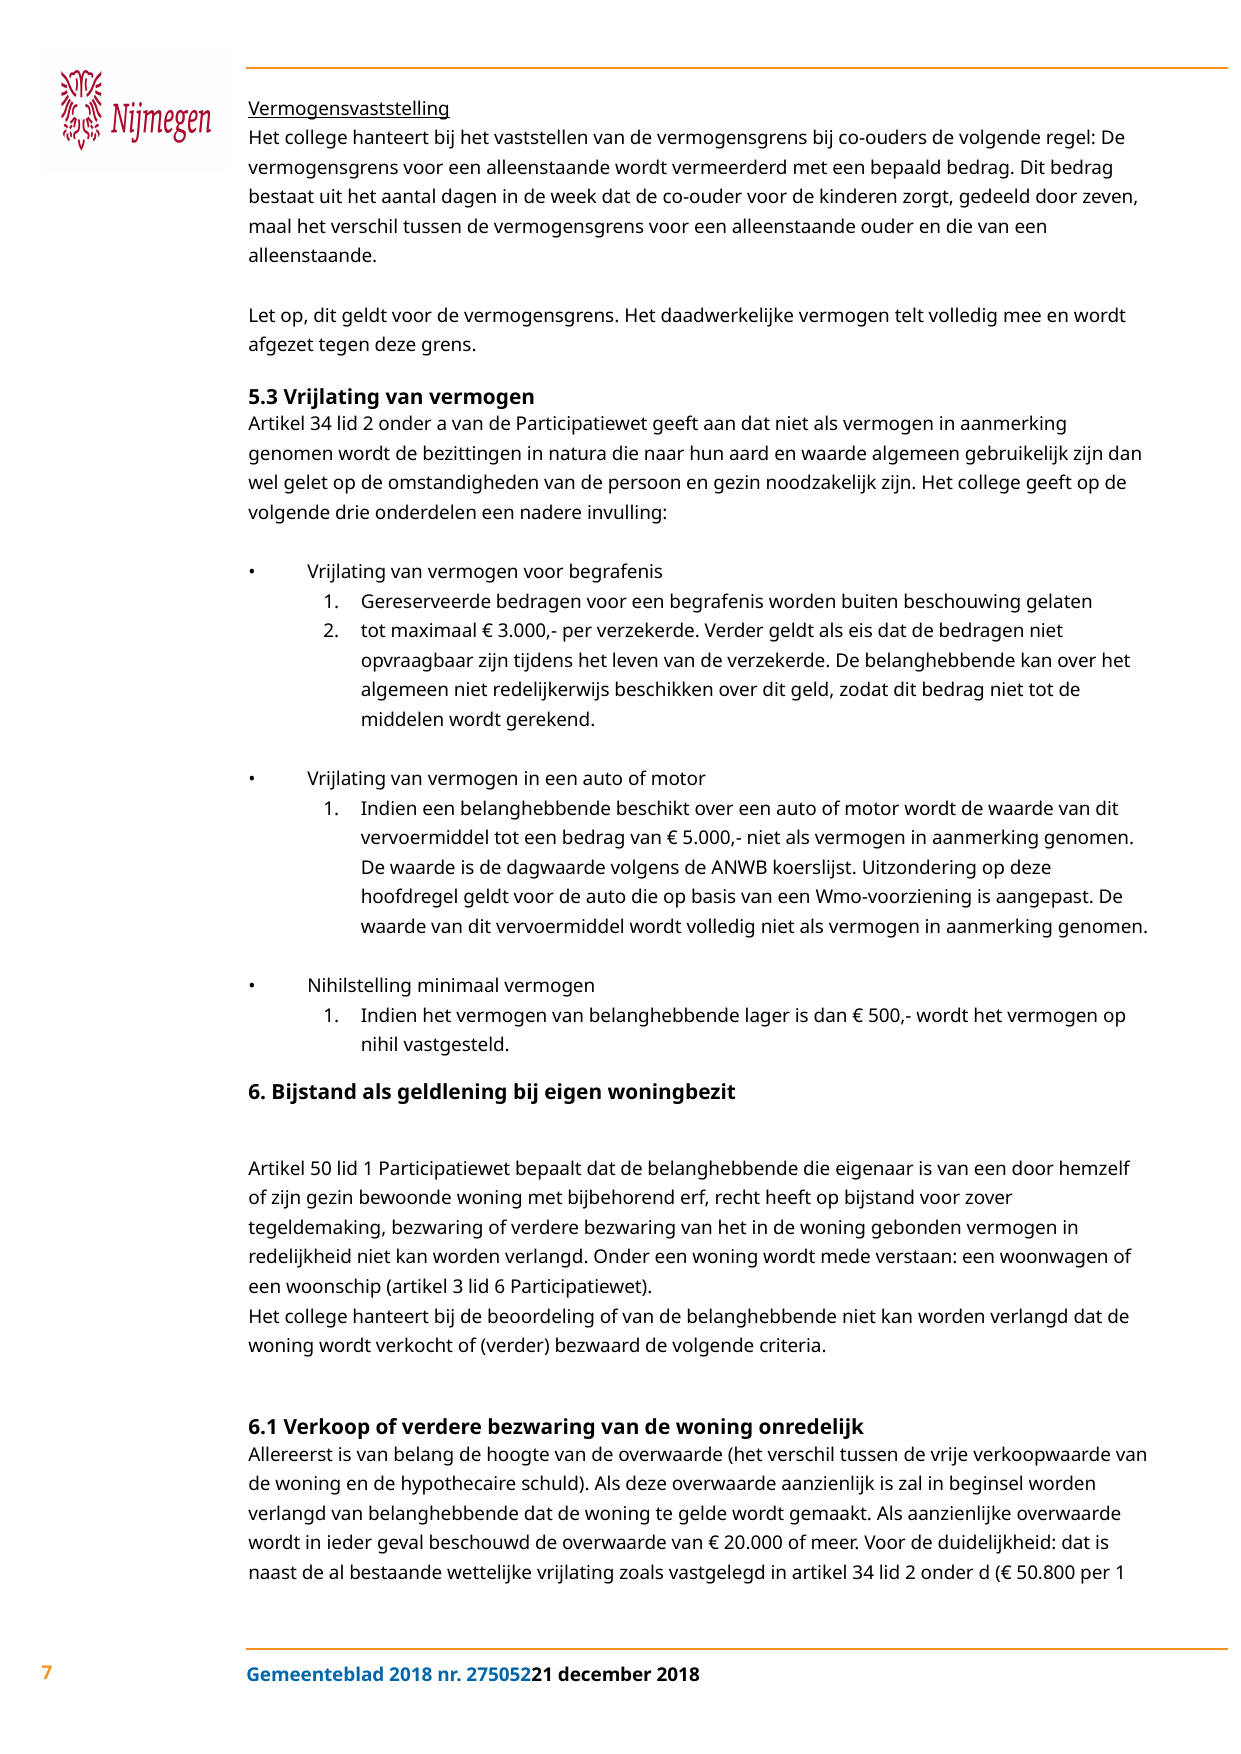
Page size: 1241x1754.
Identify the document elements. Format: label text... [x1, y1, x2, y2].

text 6. Bijstand als geldlening bij eigen woningbezit [248, 1077, 1152, 1106]
list Vrijlating van vermogen voor begrafenis [248, 558, 1152, 584]
list tot maximaal € 3.000,- per verzekerde. Verder geldt als eis dat de bedragen niet opvraagbaar zijn tijdens het leven van de verzekerde. De belanghebbende kan over het algemeen niet redelijkerwijs beschikken over dit geld, zodat dit bedrag niet tot de middelen wordt gerekend. [323, 617, 1152, 732]
text Het college hanteert bij het vaststellen van de vermogensgrens bij co-ouders de volgende regel: De vermogensgrens voor een alleenstaande wordt vermeerderd met een bepaald bedrag. Dit bedrag bestaat uit het aantal dagen in de week dat de co-ouder voor de kinderen zorgt, gedeeld door zeven, maal het verschil tussen de vermogensgrens voor een alleenstaande ouder en die van een alleenstaande. [248, 124, 1152, 268]
list Gereserveerde bedragen voor een begrafenis worden buiten beschouwing gelaten [323, 588, 1152, 613]
text Vermogensvaststelling [248, 95, 1152, 121]
text Het college hanteert bij de beoordeling of van de belanghebbende niet kan worden verlangd dat de woning wordt verkocht of (verder) bezwaard de volgende criteria. [248, 1303, 1152, 1358]
list Vrijlating van vermogen in een auto of motor [248, 765, 1152, 791]
text Artikel 50 lid 1 Participatiewet bepaalt dat de belanghebbende die eigenaar is van een door hemzelf of zijn gezin bewoonde woning met bijbehorend erf, recht heeft op bijstand voor zover tegeldemaking, bezwaring of verdere bezwaring van het in de woning gebonden vermogen in redelijkheid niet kan worden verlangd. Onder een woning wordt mede verstaan: een woonwagen of een woonschip (artikel 3 lid 6 Participatiewet). [248, 1155, 1152, 1299]
list Indien het vermogen van belanghebbende lager is dan € 500,- wordt het vermogen op nihil vastgesteld. [323, 1002, 1152, 1057]
text 5.3 Vrijlating van vermogen [248, 382, 1152, 410]
picture [41, 47, 231, 172]
text Let op, dit geldt voor de vermogensgrens. Het daadwerkelijke vermogen telt volledig mee en wordt afgezet tegen deze grens. [248, 302, 1152, 357]
text Artikel 34 lid 2 onder a van de Participatiewet geeft aan dat niet als vermogen in aanmerking genomen wordt de bezittingen in natura die naar hun aard en waarde algemeen gebruikelijk zijn dan wel gelet op de omstandigheden van de persoon en gezin noodzakelijk zijn. Het college geeft op de volgende drie onderdelen een nadere invulling: [248, 410, 1152, 525]
list Indien een belanghebbende beschikt over een auto of motor wordt de waarde van dit vervoermiddel tot een bedrag van € 5.000,- niet als vermogen in aanmerking genomen. De waarde is de dagwaarde volgens de ANWB koerslijst. Uitzondering op deze hoofdregel geldt voor de auto die op basis van een Wmo-voorziening is aangepast. De waarde van dit vervoermiddel wordt volledig niet als vermogen in aanmerking genomen. [323, 795, 1152, 939]
text 6.1 Verkoop of verdere bezwaring van de woning onredelijk [248, 1412, 1152, 1441]
list Nihilstelling minimaal vermogen [248, 972, 1152, 998]
text Allereerst is van belang de hoogte van de overwaarde (het verschil tussen de vrije verkoopwaarde van de woning en de hypothecaire schuld). Als deze overwaarde aanzienlijk is zal in beginsel worden verlangd van belanghebbende dat de woning te gelde wordt gemaakt. Als aanzienlijke overwaarde wordt in ieder geval beschouwd de overwaarde van € 20.000 of meer. Voor de duidelijkheid: dat is naast de al bestaande wettelijke vrijlating zoals vastgelegd in artikel 34 lid 2 onder d (€ 50.800 per 1 [248, 1441, 1152, 1585]
